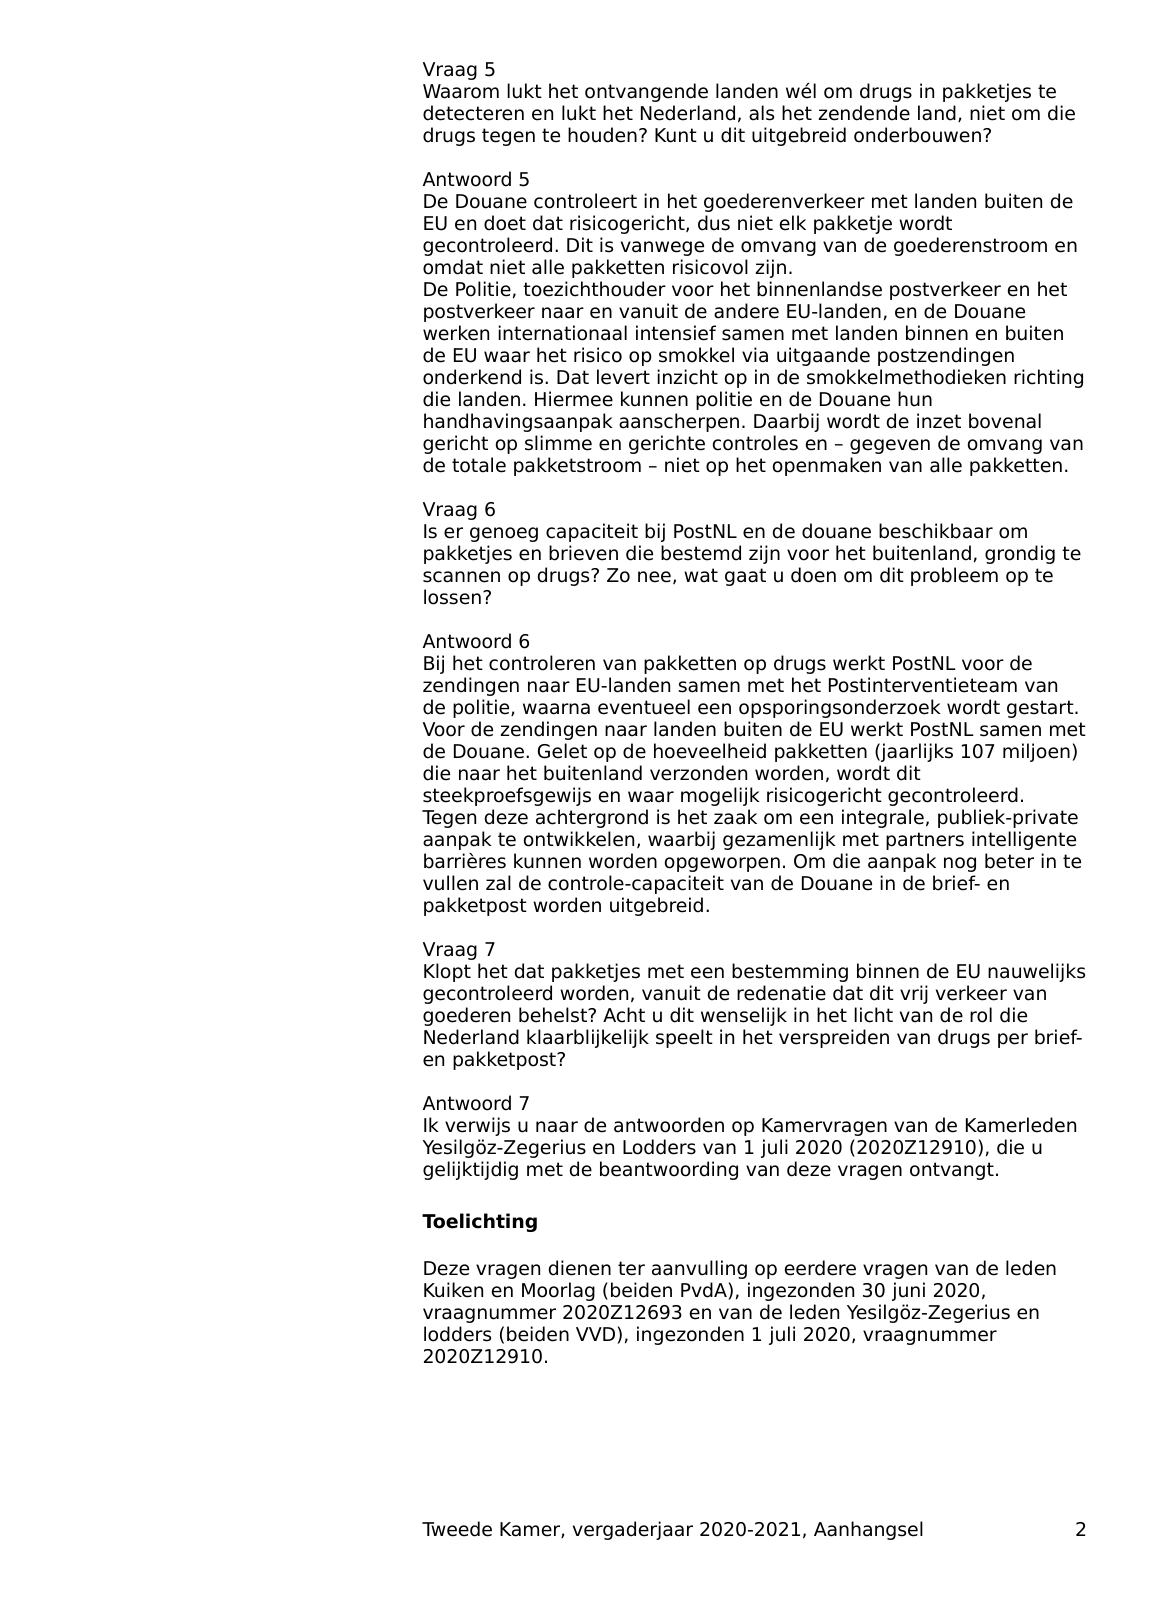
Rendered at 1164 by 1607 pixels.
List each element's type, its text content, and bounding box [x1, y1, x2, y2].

text Antwoord 6 [422, 631, 1087, 653]
text De Douane controleert in het goederenverkeer met landen buiten de EU en doet dat risicogericht, dus niet elk pakketje wordt gecontroleerd. Dit is vanwege de omvang van de goederenstroom en omdat niet alle pakketten risicovol zijn. [422, 191, 1087, 279]
text Antwoord 5 [422, 169, 1087, 191]
text Tegen deze achtergrond is het zaak om een integrale, publiek-private aanpak te ontwikkelen, waarbij gezamenlijk met partners intelligente barrières kunnen worden opgeworpen. Om die aanpak nog beter in te vullen zal de controle-capaciteit van de Douane in de brief- en pakketpost worden uitgebreid. [422, 807, 1087, 917]
text Is er genoeg capaciteit bij PostNL en de douane beschikbaar om pakketjes en brieven die bestemd zijn voor het buitenland, grondig te scannen op drugs? Zo nee, wat gaat u doen om dit probleem op te lossen? [422, 521, 1087, 609]
text De Politie, toezichthouder voor het binnenlandse postverkeer en het postverkeer naar en vanuit de andere EU-landen, en de Douane werken internationaal intensief samen met landen binnen en buiten de EU waar het risico op smokkel via uitgaande postzendingen onderkend is. Dat levert inzicht op in de smokkelmethodieken richting die landen. Hiermee kunnen politie en de Douane hun handhavingsaanpak aanscherpen. Daarbij wordt de inzet bovenal gericht op slimme en gerichte controles en – gegeven de omvang van de totale pakketstroom – niet op het openmaken van alle pakketten. [422, 279, 1087, 477]
text Deze vragen dienen ter aanvulling op eerdere vragen van de leden Kuiken en Moorlag (beiden PvdA), ingezonden 30 juni 2020, vraagnummer 2020Z12693 en van de leden Yesilgöz-Zegerius en lodders (beiden VVD), ingezonden 1 juli 2020, vraagnummer 2020Z12910. [422, 1258, 1087, 1368]
text Ik verwijs u naar de antwoorden op Kamervragen van de Kamerleden Yesilgöz-Zegerius en Lodders van 1 juli 2020 (2020Z12910), die u gelijktijdig met de beantwoording van deze vragen ontvangt. [422, 1115, 1087, 1181]
text Vraag 6 [422, 499, 1087, 521]
text Bij het controleren van pakketten op drugs werkt PostNL voor de zendingen naar EU-landen samen met het Postinterventieteam van de politie, waarna eventueel een opsporingsonderzoek wordt gestart. Voor de zendingen naar landen buiten de EU werkt PostNL samen met de Douane. Gelet op de hoeveelheid pakketten (jaarlijks 107 miljoen) die naar het buitenland verzonden worden, wordt dit steekproefsgewijs en waar mogelijk risicogericht gecontroleerd. [422, 653, 1087, 807]
text Waarom lukt het ontvangende landen wél om drugs in pakketjes te detecteren en lukt het Nederland, als het zendende land, niet om die drugs tegen te houden? Kunt u dit uitgebreid onderbouwen? [422, 81, 1087, 147]
text Klopt het dat pakketjes met een bestemming binnen de EU nauwelijks gecontroleerd worden, vanuit de redenatie dat dit vrij verkeer van goederen behelst? Acht u dit wenselijk in het licht van de rol die Nederland klaarblijkelijk speelt in het verspreiden van drugs per brief- en pakketpost? [422, 961, 1087, 1071]
text Antwoord 7 [422, 1093, 1087, 1115]
text Vraag 7 [422, 939, 1087, 961]
subtitle Toelichting [422, 1211, 1087, 1233]
text Vraag 5 [422, 59, 1087, 81]
